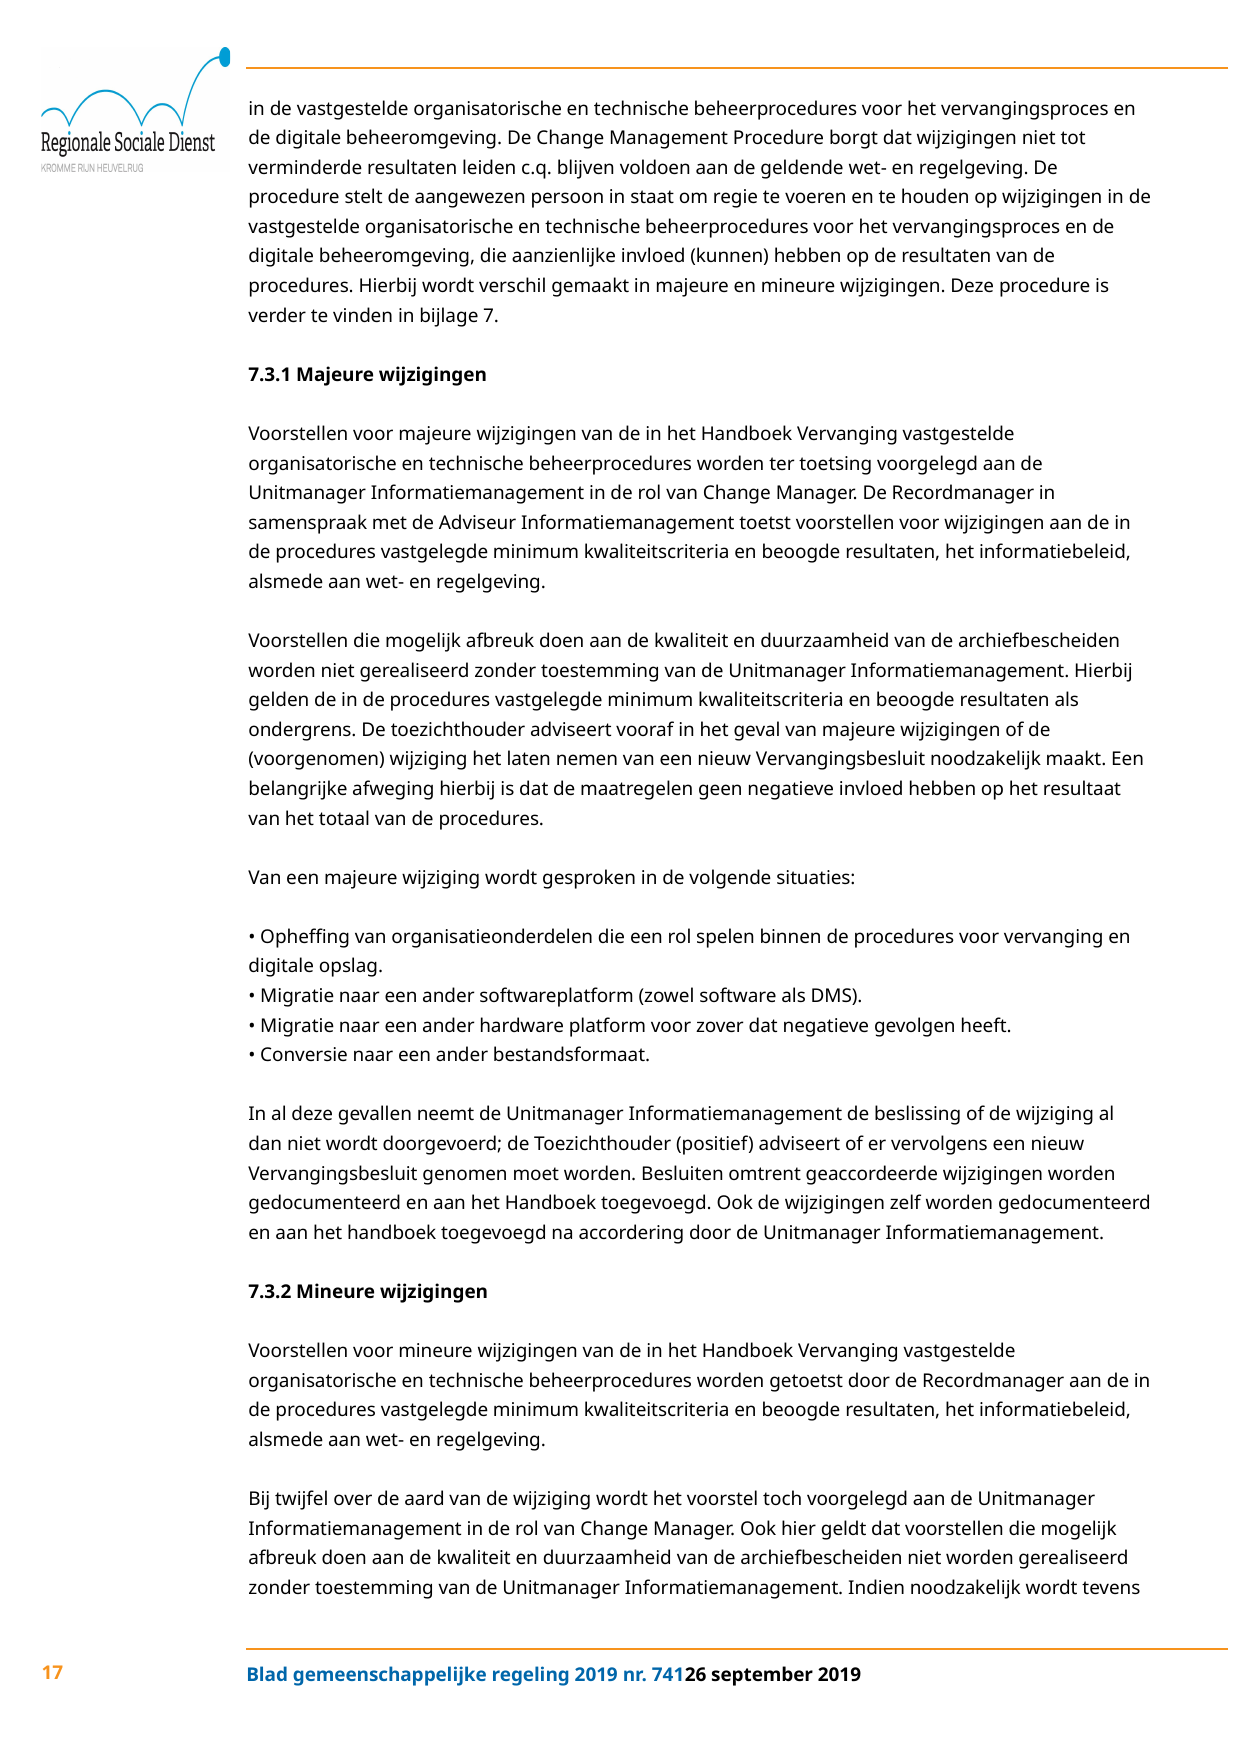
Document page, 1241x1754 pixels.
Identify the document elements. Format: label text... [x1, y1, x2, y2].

picture [41, 47, 231, 172]
text Bij twijfel over de aard van de wijziging wordt het voorstel toch voorgelegd aan de Unitmanager Informatiemanagement in de rol van Change Manager. Ook hier geldt dat voorstellen die mogelijk afbreuk doen aan de kwaliteit en duurzaamheid van de archiefbescheiden niet worden gerealiseerd zonder toestemming van de Unitmanager Informatiemanagement. Indien noodzakelijk wordt tevens [248, 1485, 1152, 1600]
text in de vastgestelde organisatorische en technische beheerprocedures voor het vervangingsproces en de digitale beheeromgeving. De Change Management Procedure borgt dat wijzigingen niet tot verminderde resultaten leiden c.q. blijven voldoen aan de geldende wet- en regelgeving. De procedure stelt de aangewezen persoon in staat om regie te voeren en te houden op wijzigingen in de vastgestelde organisatorische en technische beheerprocedures voor het vervangingsproces en de digitale beheeromgeving, die aanzienlijke invloed (kunnen) hebben op de resultaten van de procedures. Hierbij wordt verschil gemaakt in majeure en mineure wijzigingen. Deze procedure is verder te vinden in bijlage 7. [248, 95, 1152, 328]
text 7.3.2 Mineure wijzigingen [248, 1278, 1152, 1304]
text Van een majeure wijziging wordt gesproken in de volgende situaties: [248, 864, 1152, 890]
text 7.3.1 Majeure wijzigingen [248, 361, 1152, 387]
text • Conversie naar een ander bestandsformaat. [248, 1041, 1152, 1067]
text In al deze gevallen neemt de Unitmanager Informatiemanagement de beslissing of de wijziging al dan niet wordt doorgevoerd; de Toezichthouder (positief) adviseert of er vervolgens een nieuw Vervangingsbesluit genomen moet worden. Besluiten omtrent geaccordeerde wijzigingen worden gedocumenteerd en aan het Handboek toegevoegd. Ook de wijzigingen zelf worden gedocumenteerd en aan het handboek toegevoegd na accordering door de Unitmanager Informatiemanagement. [248, 1101, 1152, 1245]
text Voorstellen die mogelijk afbreuk doen aan de kwaliteit en duurzaamheid van de archiefbescheiden worden niet gerealiseerd zonder toestemming van de Unitmanager Informatiemanagement. Hierbij gelden de in de procedures vastgelegde minimum kwaliteitscriteria en beoogde resultaten als ondergrens. De toezichthouder adviseert vooraf in het geval van majeure wijzigingen of de (voorgenomen) wijziging het laten nemen van een nieuw Vervangingsbesluit noodzakelijk maakt. Een belangrijke afweging hierbij is dat de maatregelen geen negatieve invloed hebben op het resultaat van het totaal van de procedures. [248, 627, 1152, 831]
text • Opheffing van organisatieonderdelen die een rol spelen binnen de procedures voor vervanging en digitale opslag. [248, 923, 1152, 978]
text Voorstellen voor majeure wijzigingen van de in het Handboek Vervanging vastgestelde organisatorische en technische beheerprocedures worden ter toetsing voorgelegd aan de Unitmanager Informatiemanagement in de rol van Change Manager. De Recordmanager in samenspraak met de Adviseur Informatiemanagement toetst voorstellen voor wijzigingen aan de in de procedures vastgelegde minimum kwaliteitscriteria en beoogde resultaten, het informatiebeleid, alsmede aan wet- en regelgeving. [248, 420, 1152, 594]
text • Migratie naar een ander hardware platform voor zover dat negatieve gevolgen heeft. [248, 1012, 1152, 1038]
text Voorstellen voor mineure wijzigingen van de in het Handboek Vervanging vastgestelde organisatorische en technische beheerprocedures worden getoetst door de Recordmanager aan de in de procedures vastgelegde minimum kwaliteitscriteria en beoogde resultaten, het informatiebeleid, alsmede aan wet- en regelgeving. [248, 1337, 1152, 1452]
text • Migratie naar een ander softwareplatform (zowel software als DMS). [248, 982, 1152, 1008]
